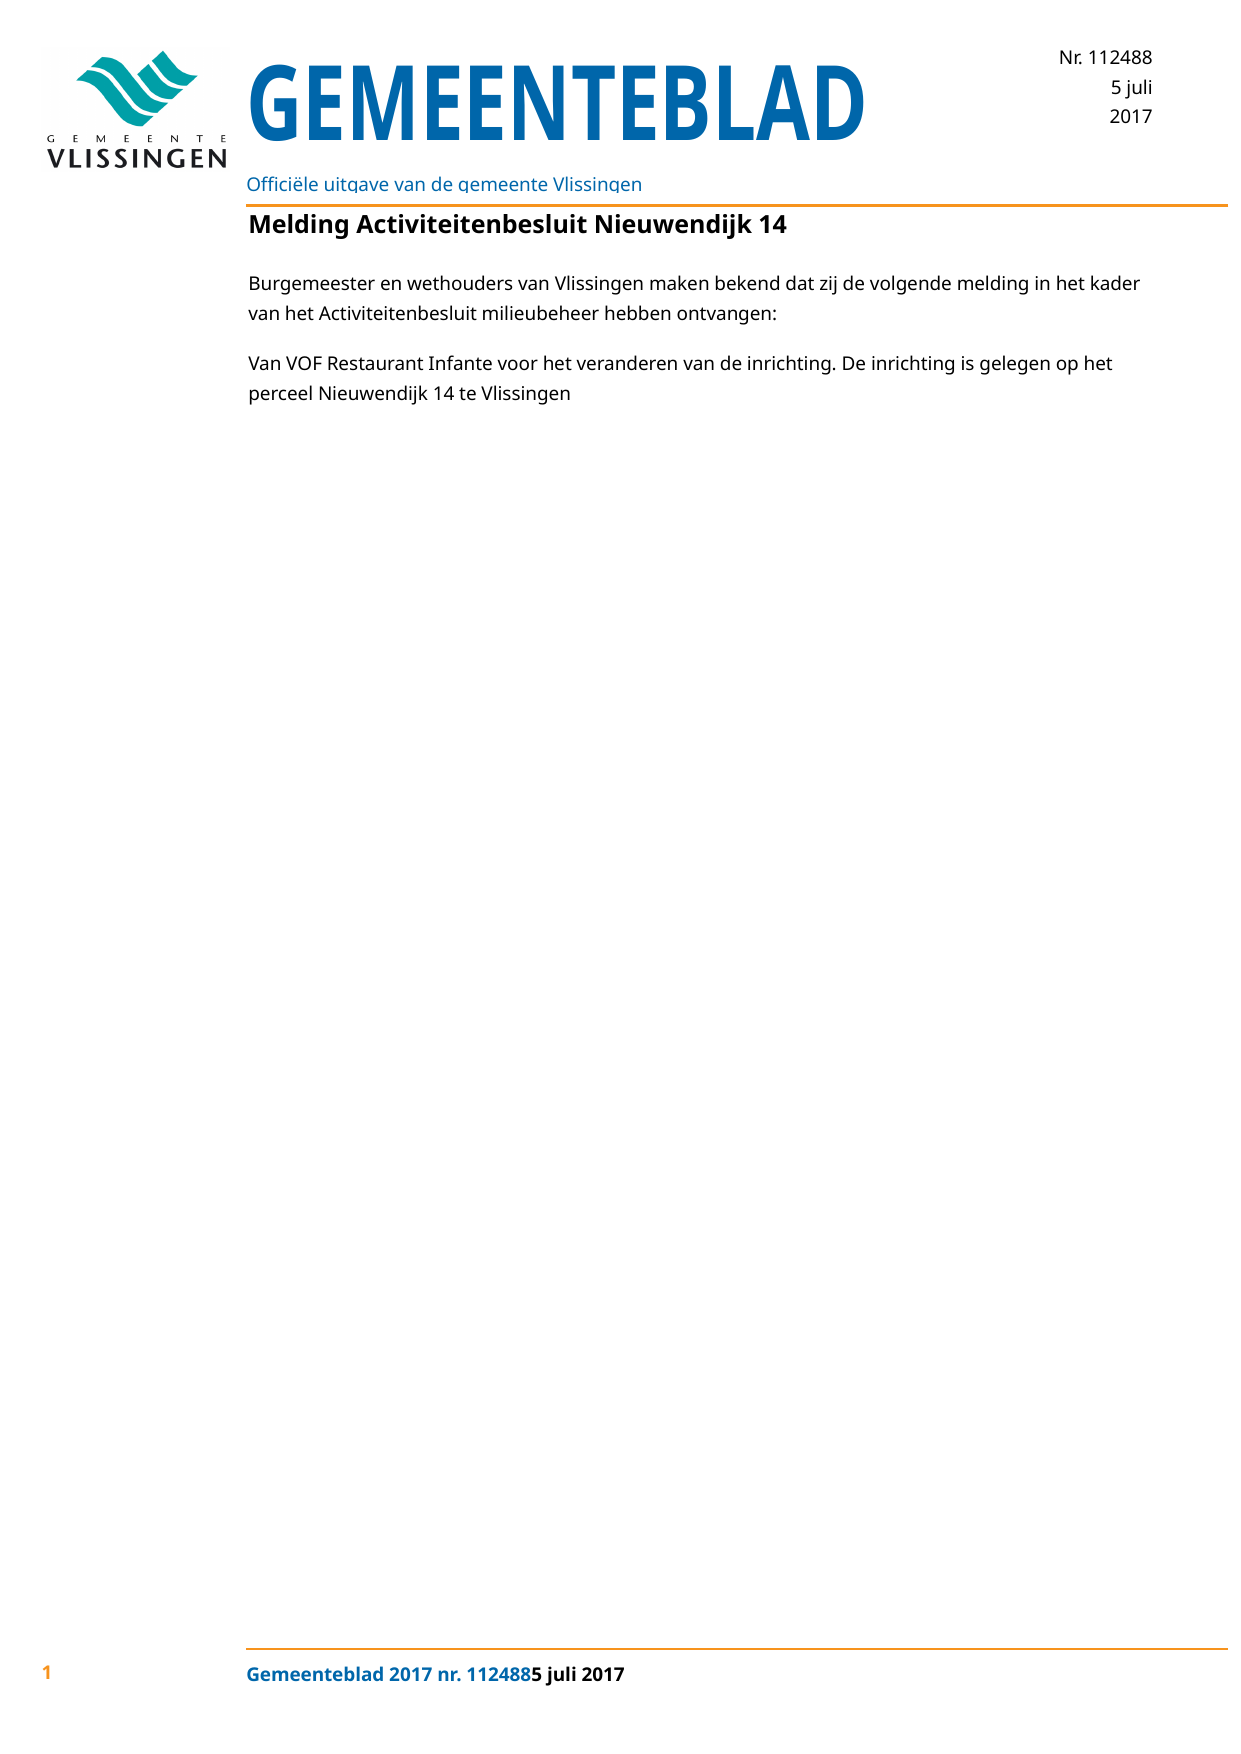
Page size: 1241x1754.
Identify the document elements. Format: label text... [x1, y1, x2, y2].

text Melding Activiteitenbesluit Nieuwendijk 14 [248, 207, 1152, 241]
picture [41, 47, 231, 172]
text Burgemeester en wethouders van Vlissingen maken bekend dat zij de volgende melding in het kader van het Activiteitenbesluit milieubeheer hebben ontvangen: [248, 270, 1152, 326]
text Van VOF Restaurant Infante voor het veranderen van de inrichting. De inrichting is gelegen op het perceel Nieuwendijk 14 te Vlissingen [248, 350, 1152, 406]
